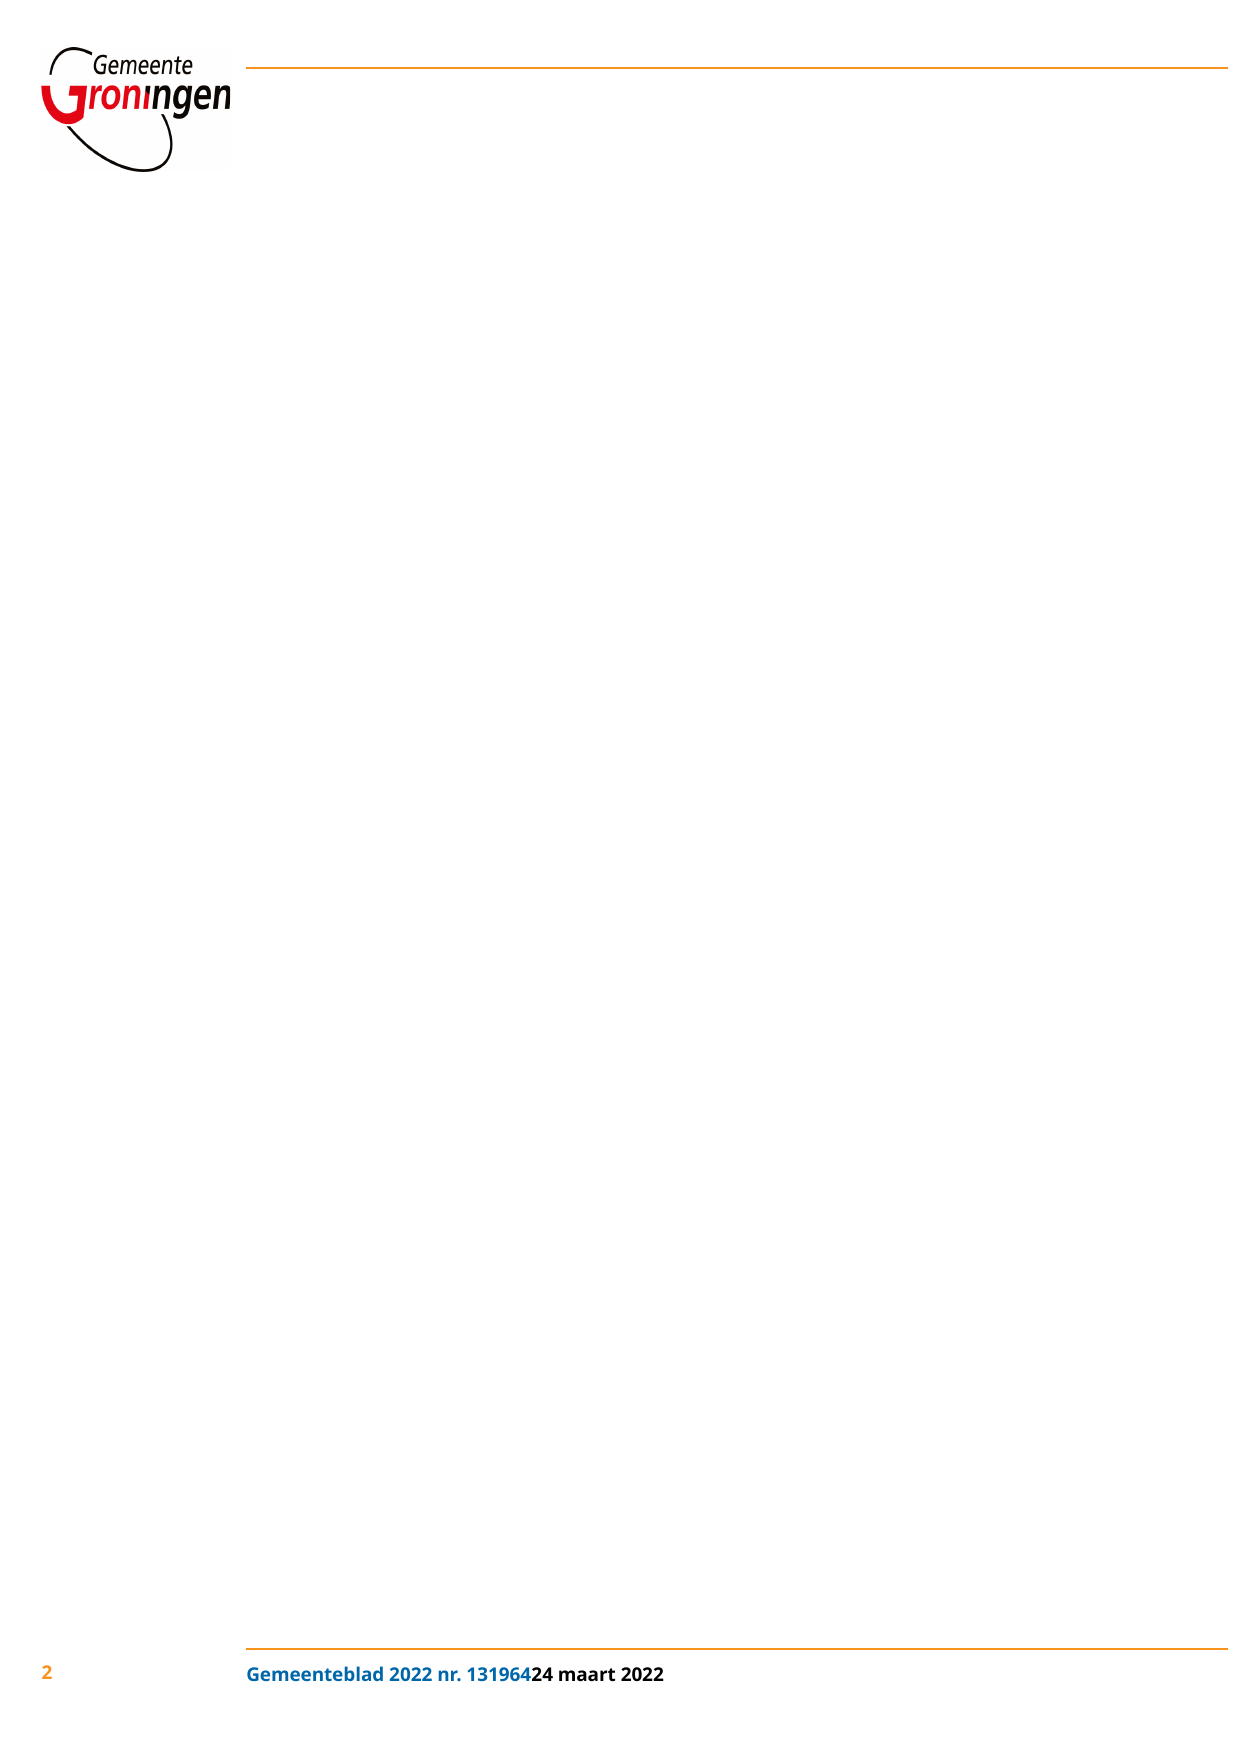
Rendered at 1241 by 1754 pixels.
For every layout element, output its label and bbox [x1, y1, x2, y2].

picture [41, 47, 231, 172]
